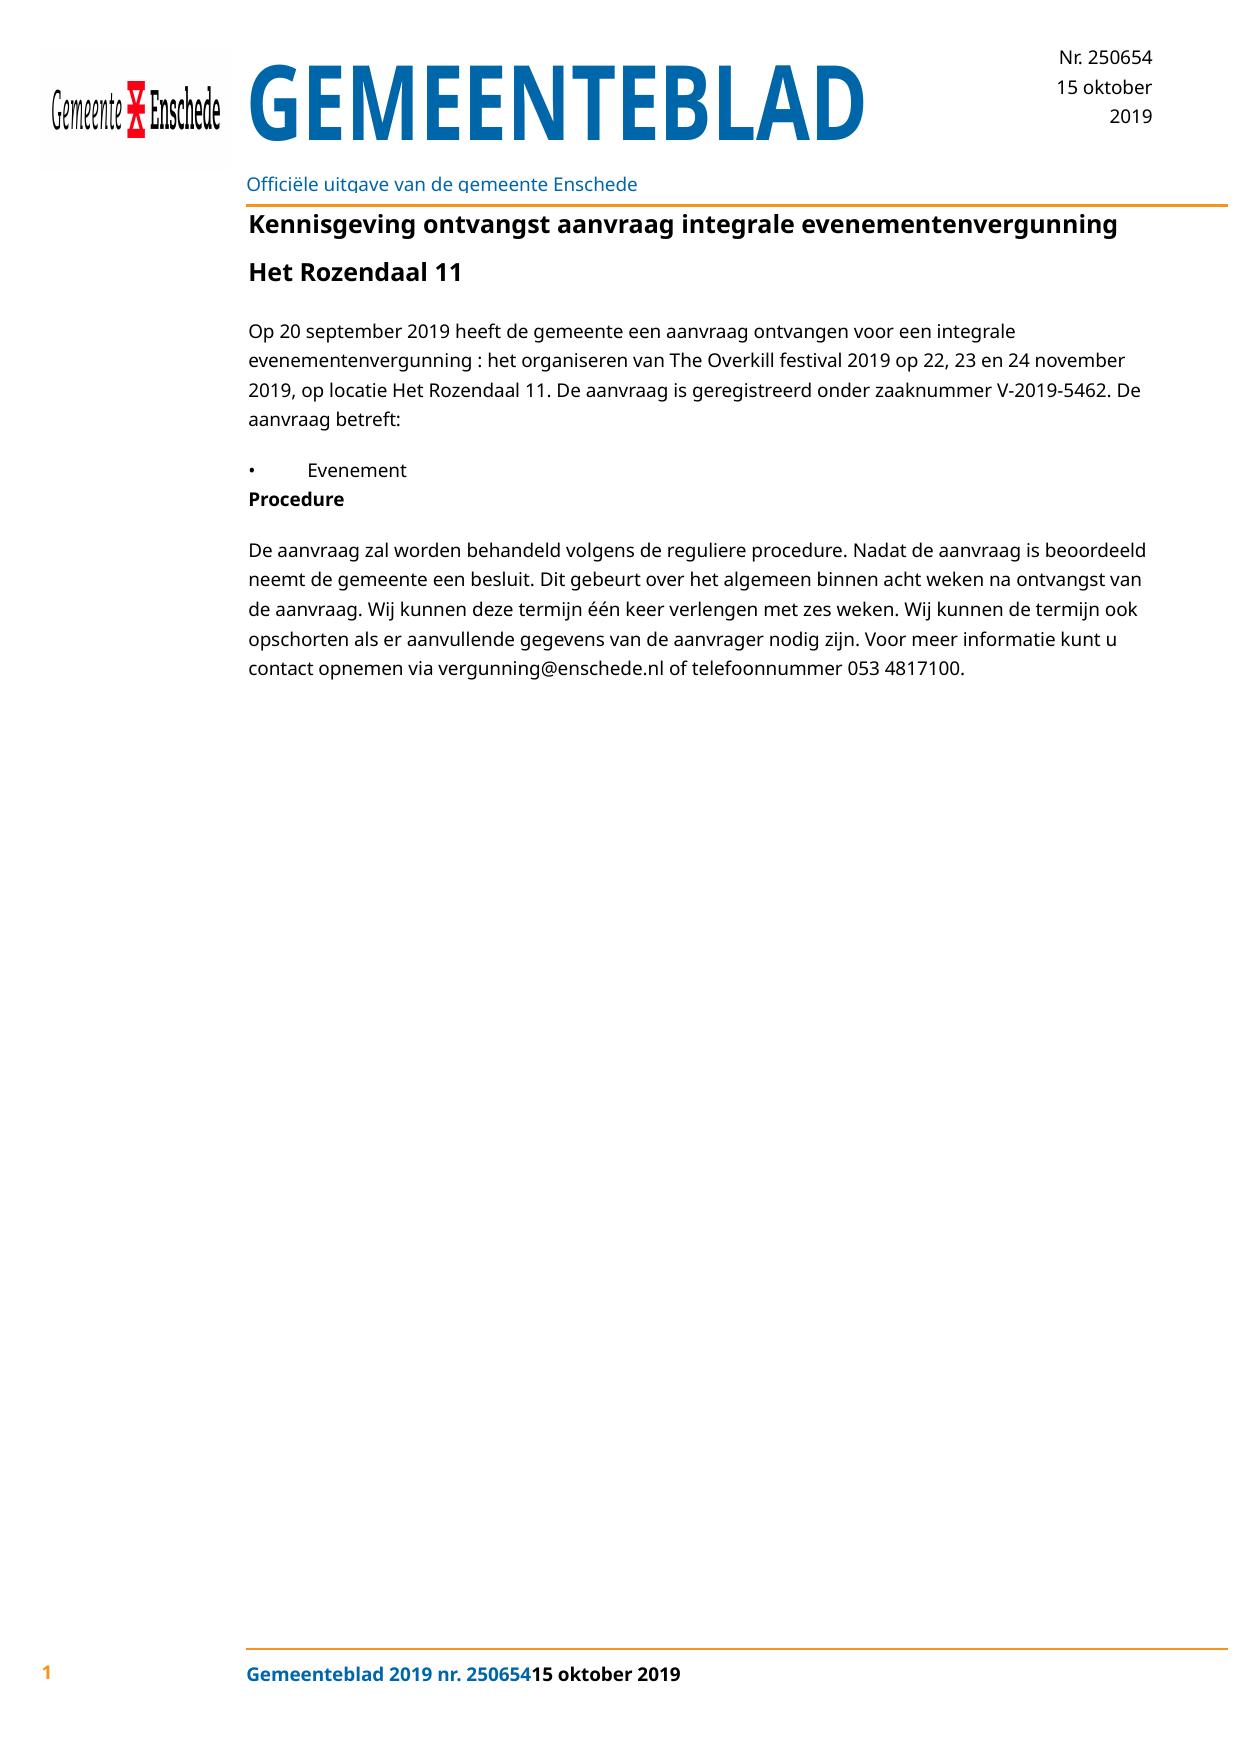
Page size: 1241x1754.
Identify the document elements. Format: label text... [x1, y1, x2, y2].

picture [41, 47, 231, 172]
text De aanvraag zal worden behandeld volgens de reguliere procedure. Nadat de aanvraag is beoordeeld neemt de gemeente een besluit. Dit gebeurt over het algemeen binnen acht weken na ontvangst van de aanvraag. Wij kunnen deze termijn één keer verlengen met zes weken. Wij kunnen de termijn ook opschorten als er aanvullende gegevens van de aanvrager nodig zijn. Voor meer informatie kunt u contact opnemen via vergunning@enschede.nl of telefoonnummer 053 4817100. [248, 537, 1152, 681]
text Procedure [248, 487, 1152, 512]
text Op 20 september 2019 heeft de gemeente een aanvraag ontvangen voor een integrale evenementenvergunning : het organiseren van The Overkill festival 2019 op 22, 23 en 24 november 2019, op locatie Het Rozendaal 11. De aanvraag is geregistreerd onder zaaknummer V-2019-5462. De aanvraag betreft: [248, 318, 1152, 432]
text Kennisgeving ontvangst aanvraag integrale evenementenvergunning Het Rozendaal 11 [248, 207, 1152, 288]
list Evenement [248, 457, 1152, 483]
